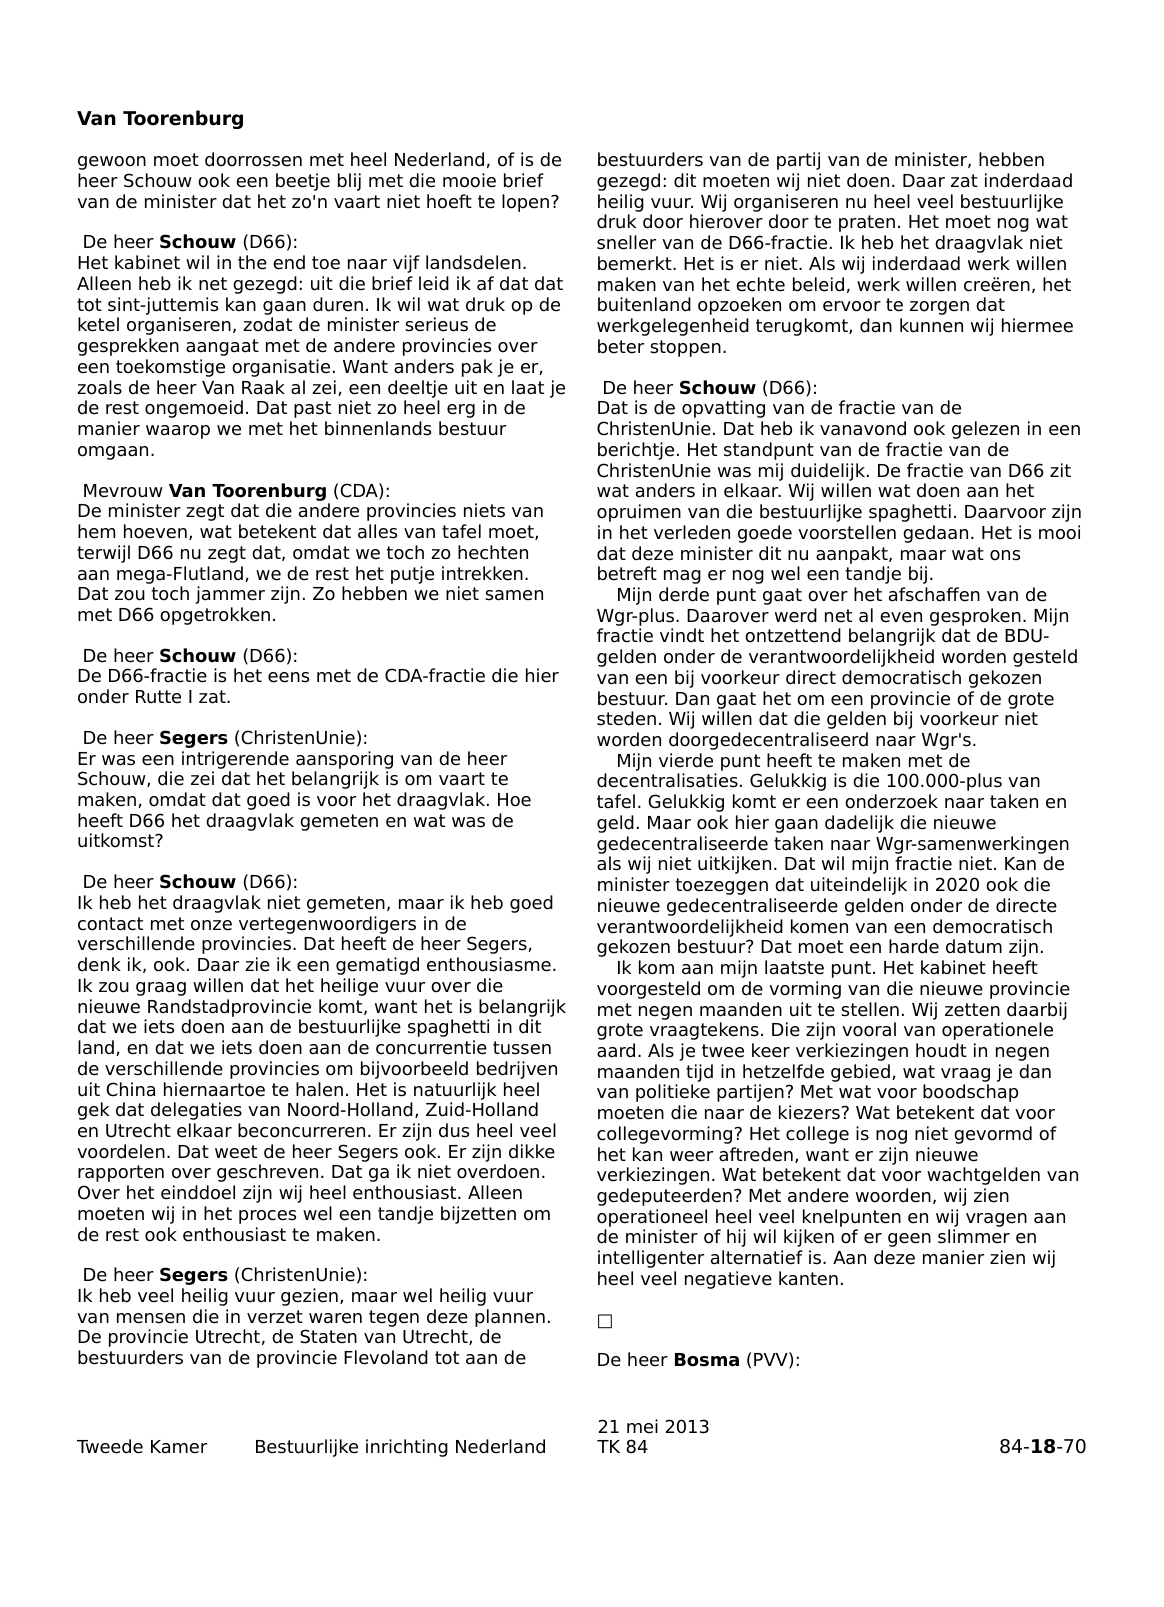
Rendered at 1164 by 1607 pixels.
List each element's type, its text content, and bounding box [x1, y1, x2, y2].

text Ik kom aan mijn laatste punt. Het kabinet heeft voorgesteld om de vorming van die nieuwe provincie met negen maanden uit te stellen. Wij zetten daarbij grote vraagtekens. Die zijn vooral van operationele aard. Als je twee keer verkiezingen houdt in negen maanden tijd in hetzelfde gebied, wat vraag je dan van politieke partijen? Met wat voor boodschap moeten die naar de kiezers? Wat betekent dat voor collegevorming? Het college is nog niet gevormd of het kan weer aftreden, want er zijn nieuwe verkiezingen. Wat betekent dat voor wachtgelden van gedeputeerden? Met andere woorden, wij zien operationeel heel veel knelpunten en wij vragen aan de minister of hij wil kijken of er geen slimmer en intelligenter alternatief is. Aan deze manier zien wij heel veel negatieve kanten. [596, 958, 1087, 1289]
text De heer Schouw (D66): [596, 377, 1087, 398]
text Mevrouw Van Toorenburg (CDA): [77, 480, 567, 501]
text Ik heb het draagvlak niet gemeten, maar ik heb goed contact met onze vertegenwoordigers in de verschillende provincies. Dat heeft de heer Segers, denk ik, ook. Daar zie ik een gematigd enthousiasme. Ik zou graag willen dat het heilige vuur over die nieuwe Randstadprovincie komt, want het is belangrijk dat we iets doen aan de bestuurlijke spaghetti in dit land, en dat we iets doen aan de concurrentie tussen de verschillende provincies om bijvoorbeeld bedrijven uit China hiernaartoe te halen. Het is natuurlijk heel gek dat delegaties van Noord-Holland, Zuid-Holland en Utrecht elkaar beconcurreren. Er zijn dus heel veel voordelen. Dat weet de heer Segers ook. Er zijn dikke rapporten over geschreven. Dat ga ik niet overdoen. Over het einddoel zijn wij heel enthousiast. Alleen moeten wij in het proces wel een tandje bijzetten om de rest ook enthousiast te maken. [77, 893, 567, 1245]
text bestuurders van de partij van de minister, hebben gezegd: dit moeten wij niet doen. Daar zat inderdaad heilig vuur. Wij organiseren nu heel veel bestuurlijke druk door hierover door te praten. Het moet nog wat sneller van de D66-fractie. Ik heb het draagvlak niet bemerkt. Het is er niet. Als wij inderdaad werk willen maken van het echte beleid, werk willen creëren, het buitenland opzoeken om ervoor te zorgen dat werkgelegenheid terugkomt, dan kunnen wij hiermee beter stoppen. [596, 150, 1087, 357]
text De heer Schouw (D66): [77, 232, 567, 253]
text Mijn vierde punt heeft te maken met de decentralisaties. Gelukkig is die 100.000-plus van tafel. Gelukkig komt er een onderzoek naar taken en geld. Maar ook hier gaan dadelijk die nieuwe gedecentraliseerde taken naar Wgr-samenwerkingen als wij niet uitkijken. Dat wil mijn fractie niet. Kan de minister toezeggen dat uiteindelijk in 2020 ook die nieuwe gedecentraliseerde gelden onder de directe verantwoordelijkheid komen van een democratisch gekozen bestuur? Dat moet een harde datum zijn. [596, 751, 1087, 958]
text Dat is de opvatting van de fractie van de ChristenUnie. Dat heb ik vanavond ook gelezen in een berichtje. Het standpunt van de fractie van de ChristenUnie was mij duidelijk. De fractie van D66 zit wat anders in elkaar. Wij willen wat doen aan het opruimen van die bestuurlijke spaghetti. Daarvoor zijn in het verleden goede voorstellen gedaan. Het is mooi dat deze minister dit nu aanpakt, maar wat ons betreft mag er nog wel een tandje bij. [596, 398, 1087, 585]
text De heer Schouw (D66): [77, 872, 567, 893]
text Ik heb veel heilig vuur gezien, maar wel heilig vuur van mensen die in verzet waren tegen deze plannen. De provincie Utrecht, de Staten van Utrecht, de bestuurders van de provincie Flevoland tot aan de [77, 1286, 567, 1369]
text Het kabinet wil in the end toe naar vijf landsdelen. Alleen heb ik net gezegd: uit die brief leid ik af dat dat tot sint-juttemis kan gaan duren. Ik wil wat druk op de ketel organiseren, zodat de minister serieus de gesprekken aangaat met de andere provincies over een toekomstige organisatie. Want anders pak je er, zoals de heer Van Raak al zei, een deeltje uit en laat je de rest ongemoeid. Dat past niet zo heel erg in de manier waarop we met het binnenlands bestuur omgaan. [77, 253, 567, 460]
text Mijn derde punt gaat over het afschaffen van de Wgr-plus. Daarover werd net al even gesproken. Mijn fractie vindt het ontzettend belangrijk dat de BDU-gelden onder de verantwoordelijkheid worden gesteld van een bij voorkeur direct democratisch gekozen bestuur. Dan gaat het om een provincie of de grote steden. Wij willen dat die gelden bij voorkeur niet worden doorgedecentraliseerd naar Wgr's. [596, 585, 1087, 751]
text gewoon moet doorrossen met heel Nederland, of is de heer Schouw ook een beetje blij met die mooie brief van de minister dat het zo'n vaart niet hoeft te lopen? [77, 150, 567, 212]
text De heer Schouw (D66): [77, 646, 567, 666]
text De heer Segers (ChristenUnie): [77, 728, 567, 748]
text De heer Bosma (PVV): [596, 1350, 1087, 1371]
text De D66-fractie is het eens met de CDA-fractie die hier onder Rutte I zat. [77, 666, 567, 708]
text Er was een intrigerende aansporing van de heer Schouw, die zei dat het belangrijk is om vaart te maken, omdat dat goed is voor het draagvlak. Hoe heeft D66 het draagvlak gemeten en wat was de uitkomst? [77, 748, 567, 852]
text □ [596, 1309, 1087, 1330]
text De heer Segers (ChristenUnie): [77, 1265, 567, 1286]
text De minister zegt dat die andere provincies niets van hem hoeven, wat betekent dat alles van tafel moet, terwijl D66 nu zegt dat, omdat we toch zo hechten aan mega-Flutland, we de rest het putje intrekken. Dat zou toch jammer zijn. Zo hebben we niet samen met D66 opgetrokken. [77, 501, 567, 626]
